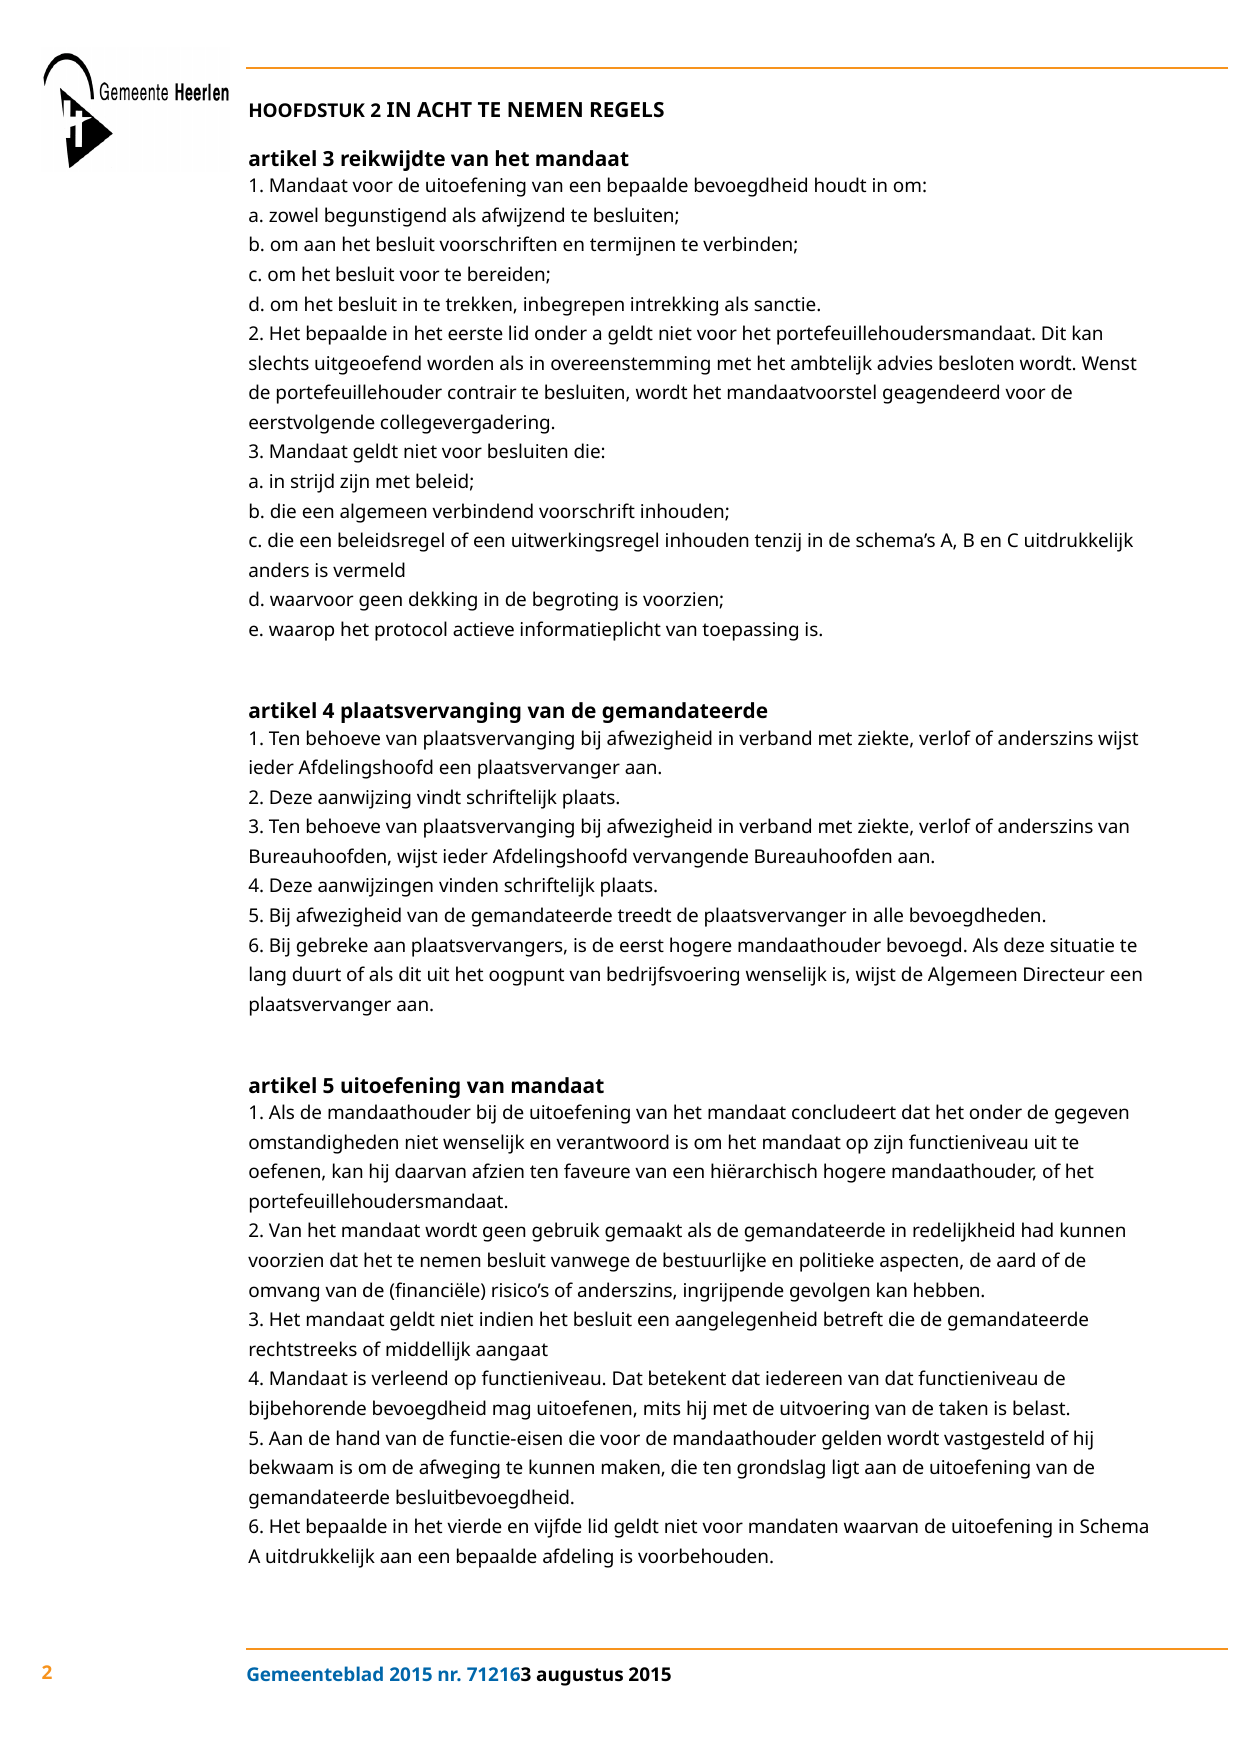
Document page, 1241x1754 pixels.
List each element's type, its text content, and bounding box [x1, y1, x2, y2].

text b. om aan het besluit voorschriften en termijnen te verbinden; [248, 232, 1152, 257]
text 2. Het bepaalde in het eerste lid onder a geldt niet voor het portefeuillehoudersmandaat. Dit kan slechts uitgeoefend worden als in overeenstemming met het ambtelijk advies besloten wordt. Wenst de portefeuillehouder contrair te besluiten, wordt het mandaatvoorstel geagendeerd voor de eerstvolgende collegevergadering. [248, 320, 1152, 435]
text a. zowel begunstigend als afwijzend te besluiten; [248, 202, 1152, 228]
text b. die een algemeen verbindend voorschrift inhouden; [248, 498, 1152, 524]
text d. om het besluit in te trekken, inbegrepen intrekking als sanctie. [248, 291, 1152, 317]
text 4. Deze aanwijzingen vinden schriftelijk plaats. [248, 873, 1152, 898]
text a. in strijd zijn met beleid; [248, 468, 1152, 494]
text c. die een beleidsregel of een uitwerkingsregel inhouden tenzij in de schema’s A, B en C uitdrukkelijk anders is vermeld [248, 527, 1152, 583]
text 3. Ten behoeve van plaatsvervanging bij afwezigheid in verband met ziekte, verlof of anderszins van Bureauhoofden, wijst ieder Afdelingshoofd vervangende Bureauhoofden aan. [248, 813, 1152, 869]
text artikel 4 plaatsvervanging van de gemandateerde [248, 696, 1152, 725]
text HOOFDSTUK 2 IN ACHT TE NEMEN REGELS [248, 95, 1152, 123]
text artikel 5 uitoefening van mandaat [248, 1071, 1152, 1099]
text 6. Bij gebreke aan plaatsvervangers, is de eerst hogere mandaathouder bevoegd. Als deze situatie te lang duurt of als dit uit het oogpunt van bedrijfsvoering wenselijk is, wijst de Algemeen Directeur een plaatsvervanger aan. [248, 932, 1152, 1017]
text 1. Mandaat voor de uitoefening van een bepaalde bevoegdheid houdt in om: [248, 172, 1152, 198]
text 5. Aan de hand van de functie-eisen die voor de mandaathouder gelden wordt vastgesteld of hij bekwaam is om de afweging te kunnen maken, die ten grondslag ligt aan de uitoefening van de gemandateerde besluitbevoegdheid. [248, 1425, 1152, 1510]
text 1. Ten behoeve van plaatsvervanging bij afwezigheid in verband met ziekte, verlof of anderszins wijst ieder Afdelingshoofd een plaatsvervanger aan. [248, 725, 1152, 780]
text 1. Als de mandaathouder bij de uitoefening van het mandaat concludeert dat het onder de gegeven omstandigheden niet wenselijk en verantwoord is om het mandaat op zijn functieniveau uit te oefenen, kan hij daarvan afzien ten faveure van een hiërarchisch hogere mandaathouder, of het portefeuillehoudersmandaat. [248, 1099, 1152, 1214]
text 2. Deze aanwijzing vindt schriftelijk plaats. [248, 784, 1152, 809]
text 6. Het bepaalde in het vierde en vijfde lid geldt niet voor mandaten waarvan de uitoefening in Schema A uitdrukkelijk aan een bepaalde afdeling is voorbehouden. [248, 1513, 1152, 1569]
text 5. Bij afwezigheid van de gemandateerde treedt de plaatsvervanger in alle bevoegdheden. [248, 902, 1152, 928]
text 3. Het mandaat geldt niet indien het besluit een aangelegenheid betreft die de gemandateerde rechtstreeks of middellijk aangaat [248, 1306, 1152, 1362]
text 3. Mandaat geldt niet voor besluiten die: [248, 439, 1152, 464]
text 2. Van het mandaat wordt geen gebruik gemaakt als de gemandateerde in redelijkheid had kunnen voorzien dat het te nemen besluit vanwege de bestuurlijke en politieke aspecten, de aard of de omvang van de (financiële) risico’s of anderszins, ingrijpende gevolgen kan hebben. [248, 1218, 1152, 1303]
picture [41, 47, 231, 172]
text d. waarvoor geen dekking in de begroting is voorzien; [248, 587, 1152, 612]
text 4. Mandaat is verleend op functieniveau. Dat betekent dat iedereen van dat functieniveau de bijbehorende bevoegdheid mag uitoefenen, mits hij met de uitvoering van de taken is belast. [248, 1366, 1152, 1421]
text e. waarop het protocol actieve informatieplicht van toepassing is. [248, 616, 1152, 642]
text artikel 3 reikwijdte van het mandaat [248, 144, 1152, 172]
text c. om het besluit voor te bereiden; [248, 261, 1152, 287]
